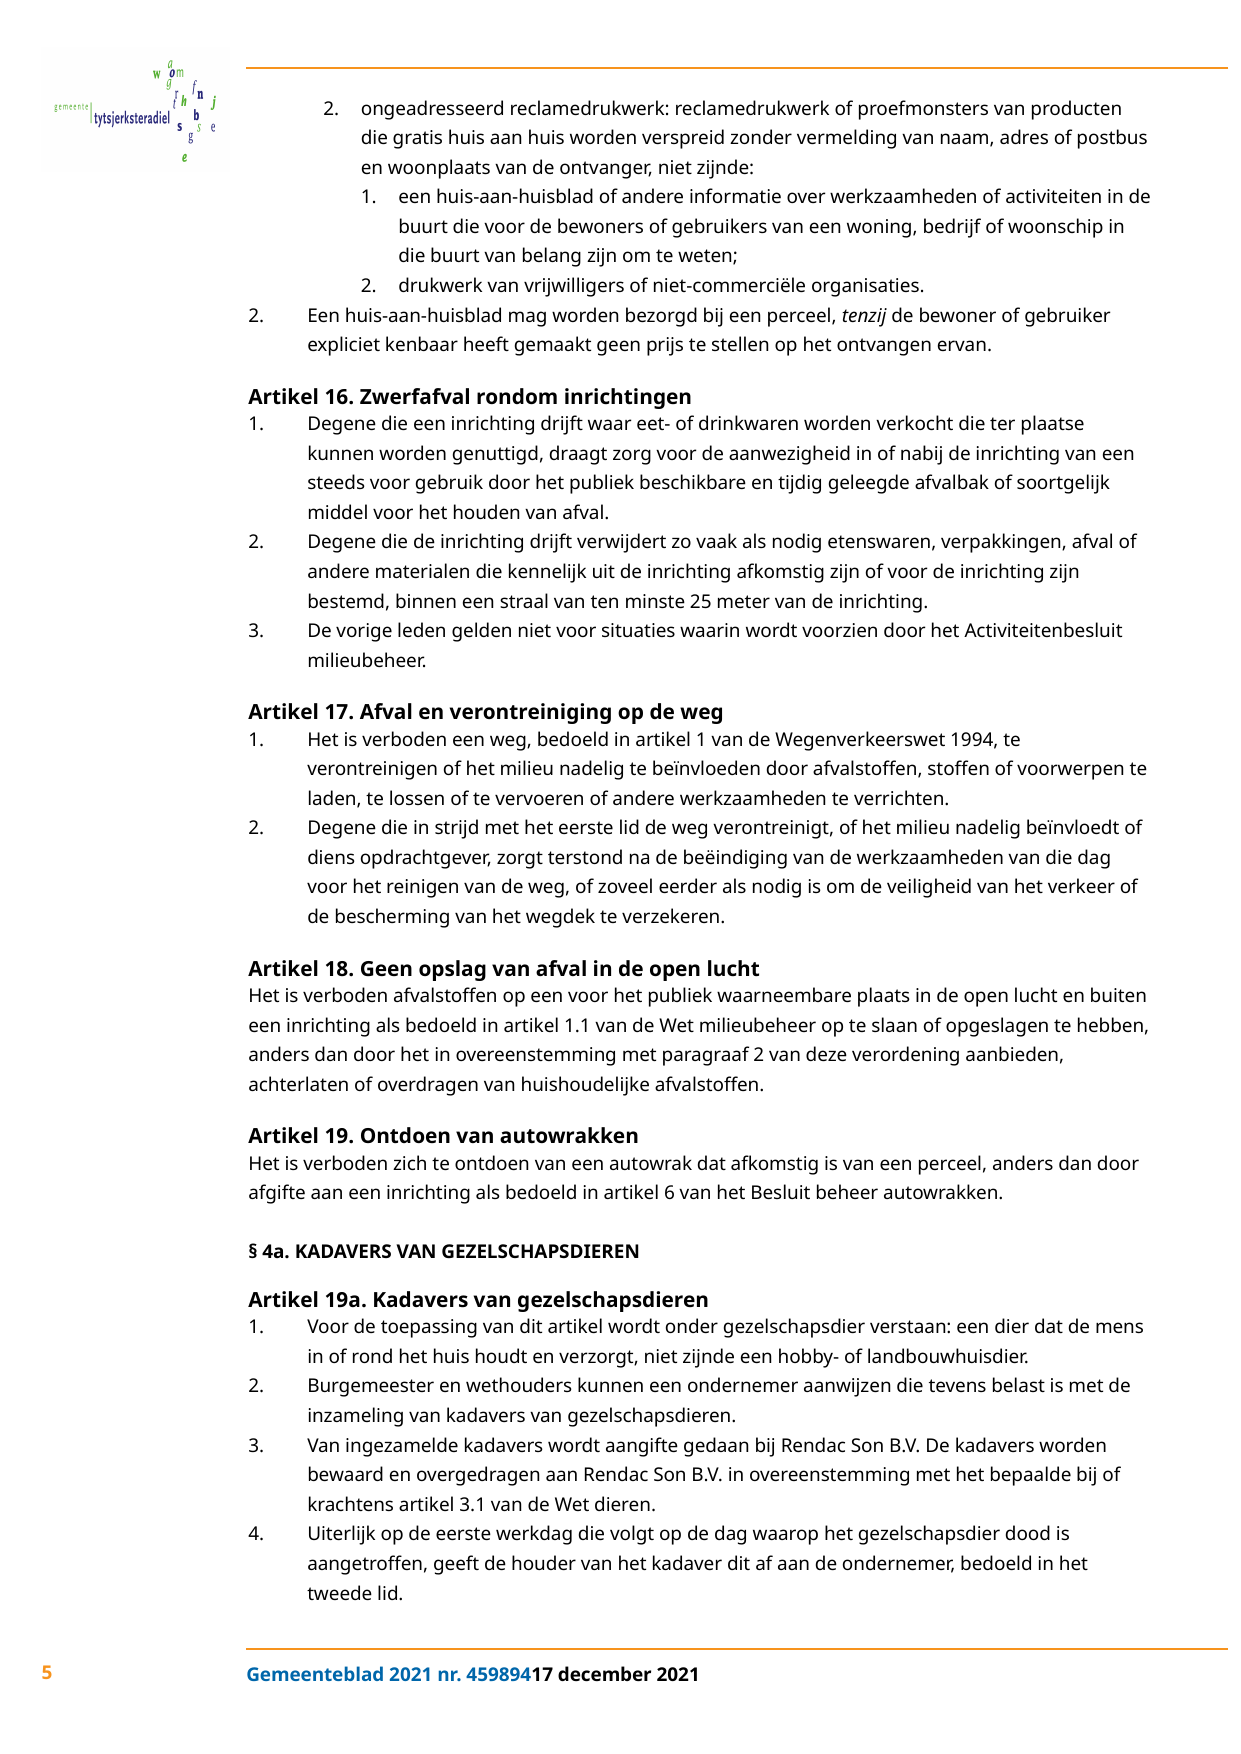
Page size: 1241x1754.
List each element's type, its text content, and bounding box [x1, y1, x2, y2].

text § 4a. KADAVERS VAN GEZELSCHAPSDIEREN [248, 1238, 1152, 1264]
list Uiterlijk op de eerste werkdag die volgt op de dag waarop het gezelschapsdier dood is aangetroffen, geeft de houder van het kadaver dit af aan de ondernemer, bedoeld in het tweede lid. [248, 1521, 1152, 1606]
picture [41, 47, 231, 172]
list Degene die een inrichting drijft waar eet- of drinkwaren worden verkocht die ter plaatse kunnen worden genuttigd, draagt zorg voor de aanwezigheid in of nabij de inrichting van een steeds voor gebruik door het publiek beschikbare en tijdig geleegde afvalbak of soortgelijk middel voor het houden van afval. [248, 410, 1152, 525]
text Artikel 18. Geen opslag van afval in de open lucht [248, 954, 1152, 982]
list Burgemeester en wethouders kunnen een ondernemer aanwijzen die tevens belast is met de inzameling van kadavers van gezelschapsdieren. [248, 1373, 1152, 1428]
text Artikel 16. Zwerfafval rondom inrichtingen [248, 382, 1152, 410]
list Een huis-aan-huisblad mag worden bezorgd bij een perceel, tenzij de bewoner of gebruiker expliciet kenbaar heeft gemaakt geen prijs te stellen op het ontvangen ervan. [248, 302, 1152, 357]
text Artikel 19. Ontdoen van autowrakken [248, 1121, 1152, 1150]
text Artikel 19a. Kadavers van gezelschapsdieren [248, 1285, 1152, 1313]
list Het is verboden een weg, bedoeld in artikel 1 van de Wegenverkeerswet 1994, te verontreinigen of het milieu nadelig te beïnvloeden door afvalstoffen, stoffen of voorwerpen te laden, te lossen of te vervoeren of andere werkzaamheden te verrichten. [248, 726, 1152, 811]
list drukwerk van vrijwilligers of niet-commerciële organisaties. [361, 272, 1152, 298]
list Van ingezamelde kadavers wordt aangifte gedaan bij Rendac Son B.V. De kadavers worden bewaard en overgedragen aan Rendac Son B.V. in overeenstemming met het bepaalde bij of krachtens artikel 3.1 van de Wet dieren. [248, 1432, 1152, 1517]
list Degene die de inrichting drijft verwijdert zo vaak als nodig etenswaren, verpakkingen, afval of andere materialen die kennelijk uit de inrichting afkomstig zijn of voor de inrichting zijn bestemd, binnen een straal van ten minste 25 meter van de inrichting. [248, 529, 1152, 613]
text Het is verboden zich te ontdoen van een autowrak dat afkomstig is van een perceel, anders dan door afgifte aan een inrichting als bedoeld in artikel 6 van het Besluit beheer autowrakken. [248, 1150, 1152, 1205]
list Voor de toepassing van dit artikel wordt onder gezelschapsdier verstaan: een dier dat de mens in of rond het huis houdt en verzorgt, niet zijnde een hobby- of landbouwhuisdier. [248, 1313, 1152, 1369]
list Degene die in strijd met het eerste lid de weg verontreinigt, of het milieu nadelig beïnvloedt of diens opdrachtgever, zorgt terstond na de beëindiging van de werkzaamheden van die dag voor het reinigen van de weg, of zoveel eerder als nodig is om de veiligheid van het verkeer of de bescherming van het wegdek te verzekeren. [248, 814, 1152, 929]
list ongeadresseerd reclamedrukwerk: reclamedrukwerk of proefmonsters van producten die gratis huis aan huis worden verspreid zonder vermelding van naam, adres of postbus en woonplaats van de ontvanger, niet zijnde: [323, 95, 1152, 180]
text Het is verboden afvalstoffen op een voor het publiek waarneembare plaats in de open lucht en buiten een inrichting als bedoeld in artikel 1.1 van de Wet milieubeheer op te slaan of opgeslagen te hebben, anders dan door het in overeenstemming met paragraaf 2 van deze verordening aanbieden, achterlaten of overdragen van huishoudelijke afvalstoffen. [248, 982, 1152, 1097]
list De vorige leden gelden niet voor situaties waarin wordt voorzien door het Activiteitenbesluit milieubeheer. [248, 617, 1152, 673]
text Artikel 17. Afval en verontreiniging op de weg [248, 697, 1152, 726]
list een huis-aan-huisblad of andere informatie over werkzaamheden of activiteiten in de buurt die voor de bewoners of gebruikers van een woning, bedrijf of woonschip in die buurt van belang zijn om te weten; [361, 183, 1152, 268]
